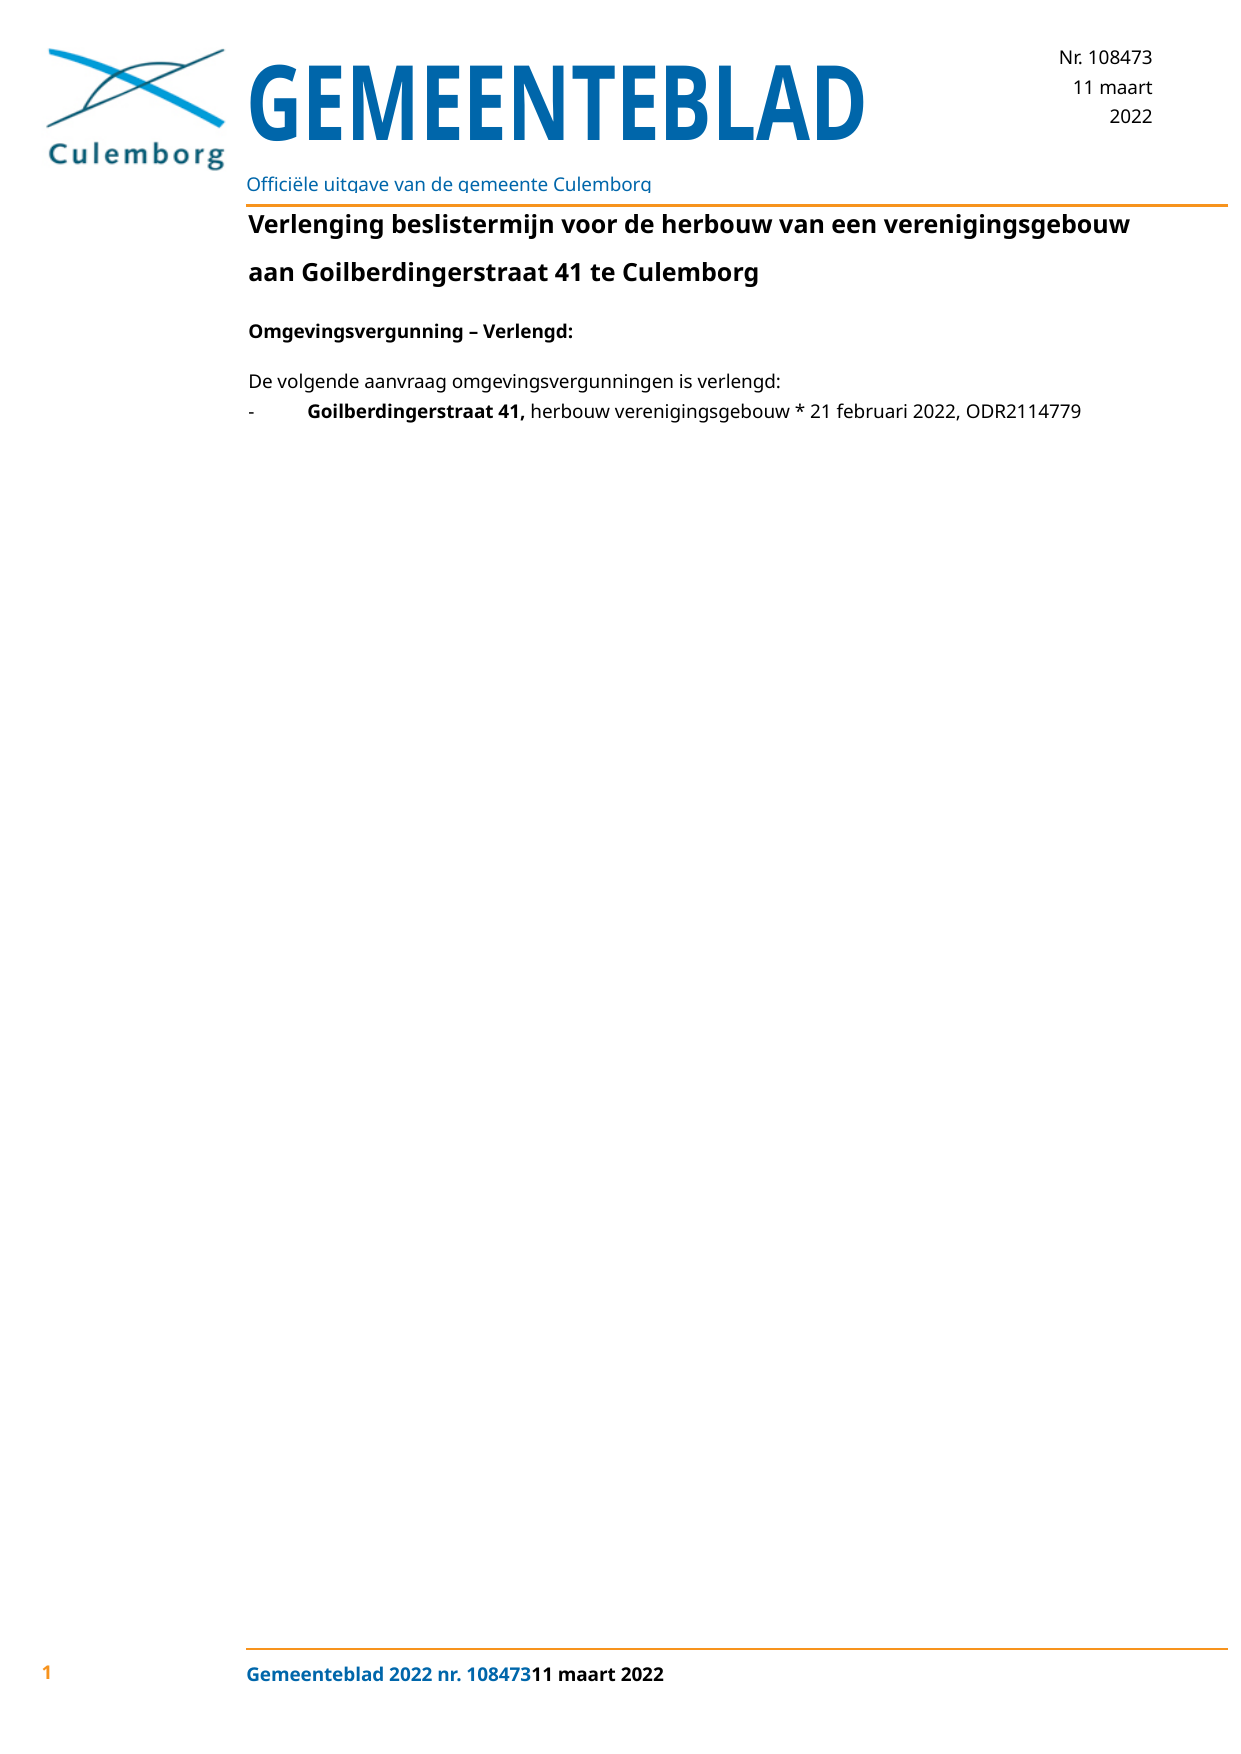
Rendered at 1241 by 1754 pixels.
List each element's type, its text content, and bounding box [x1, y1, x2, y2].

text De volgende aanvraag omgevingsvergunningen is verlengd: [248, 368, 1152, 394]
list Goilberdingerstraat 41, herbouw verenigingsgebouw * 21 februari 2022, ODR2114779 [248, 398, 1152, 424]
text Verlenging beslistermijn voor de herbouw van een verenigingsgebouw aan Goilberdingerstraat 41 te Culemborg [248, 207, 1152, 288]
picture [41, 47, 231, 172]
text Omgevingsvergunning – Verlengd: [248, 318, 1152, 344]
